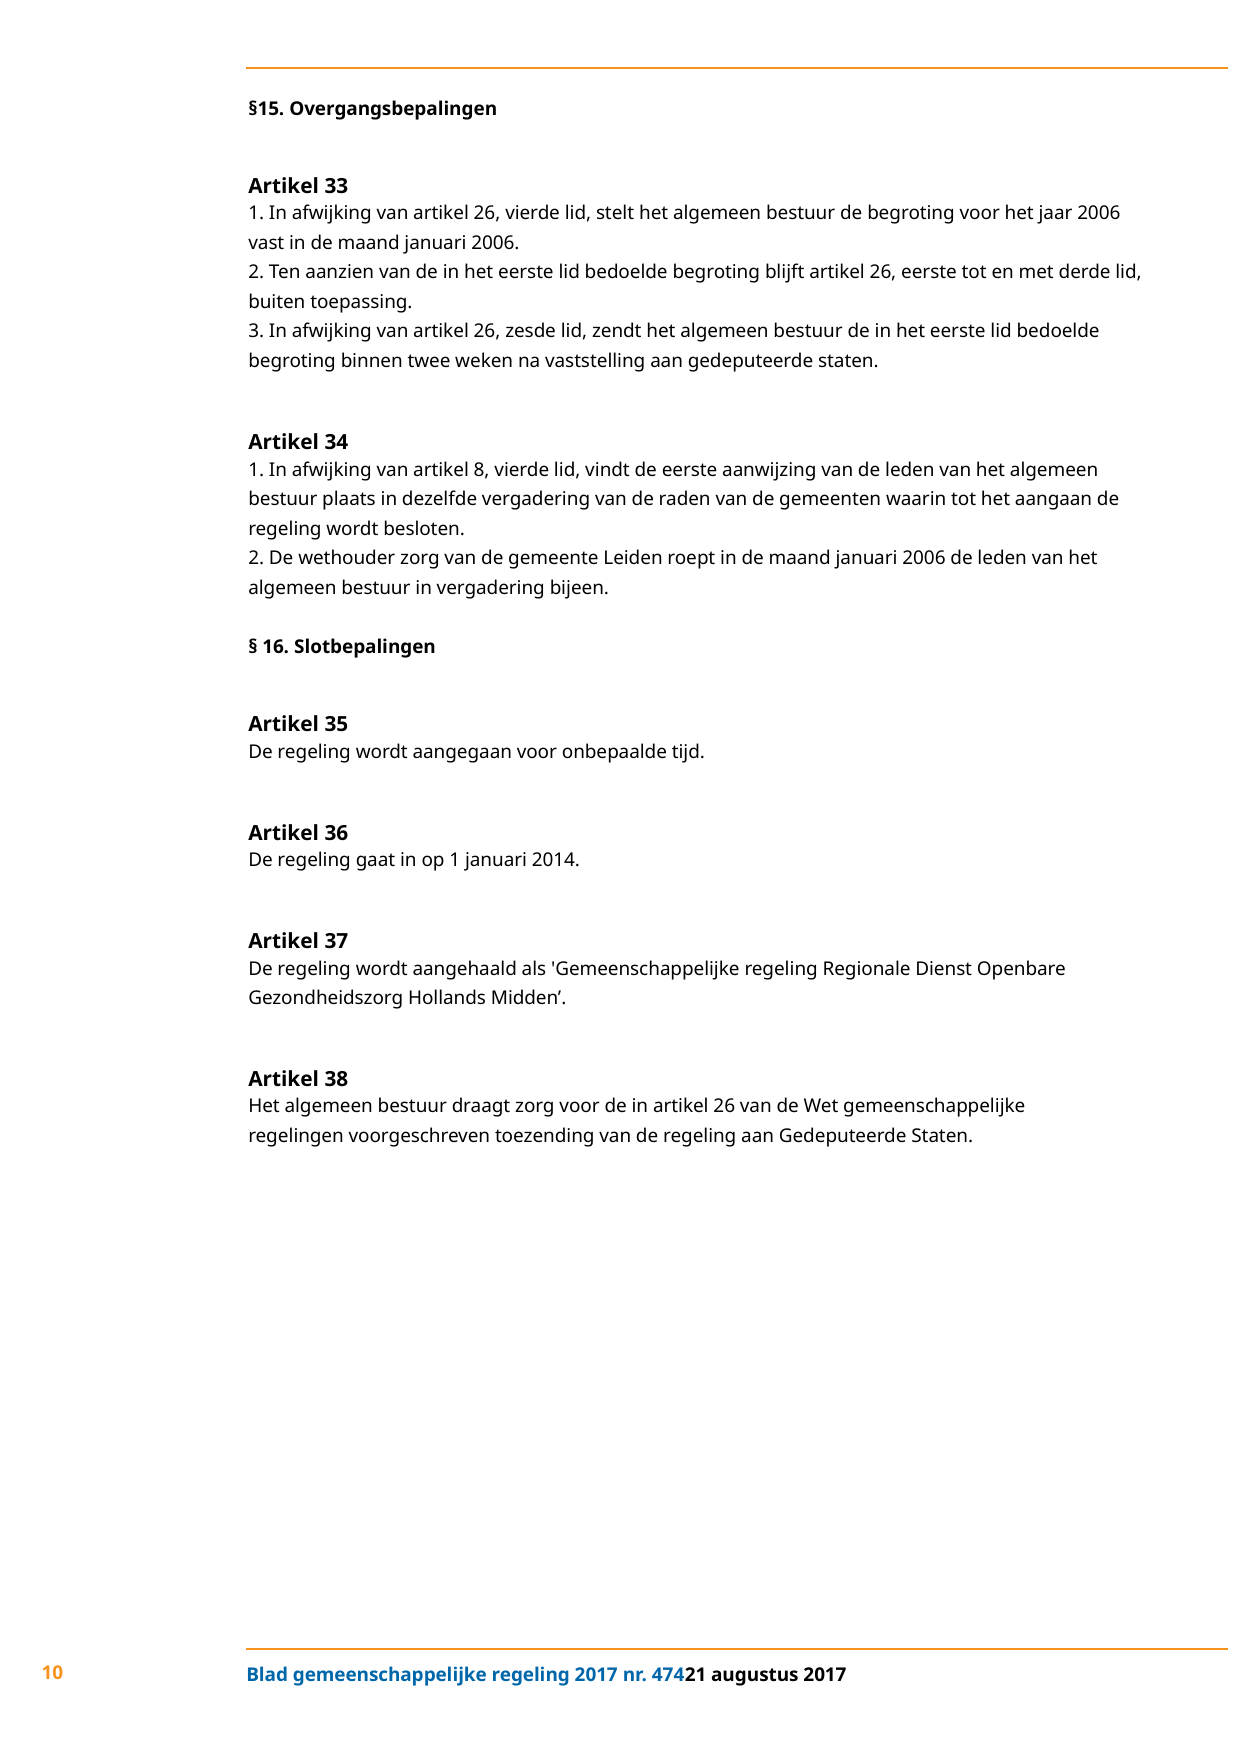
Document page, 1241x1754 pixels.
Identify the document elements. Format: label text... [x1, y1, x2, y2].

text 1. In afwijking van artikel 8, vierde lid, vindt de eerste aanwijzing van de leden van het algemeen bestuur plaats in dezelfde vergadering van de raden van de gemeenten waarin tot het aangaan de regeling wordt besloten. [248, 456, 1152, 541]
text Het algemeen bestuur draagt zorg voor de in artikel 26 van de Wet gemeenschappelijke [248, 1093, 1152, 1118]
text Artikel 38 [248, 1064, 1152, 1093]
text 2. De wethouder zorg van de gemeente Leiden roept in de maand januari 2006 de leden van het algemeen bestuur in vergadering bijeen. [248, 544, 1152, 600]
text Artikel 37 [248, 926, 1152, 955]
text Artikel 35 [248, 709, 1152, 738]
text § 16. Slotbepalingen [248, 633, 1152, 659]
text 3. In afwijking van artikel 26, zesde lid, zendt het algemeen bestuur de in het eerste lid bedoelde begroting binnen twee weken na vaststelling aan gedeputeerde staten. [248, 318, 1152, 373]
text Artikel 33 [248, 171, 1152, 199]
text De regeling gaat in op 1 januari 2014. [248, 846, 1152, 872]
text 1. In afwijking van artikel 26, vierde lid, stelt het algemeen bestuur de begroting voor het jaar 2006 vast in de maand januari 2006. [248, 199, 1152, 255]
text De regeling wordt aangegaan voor onbepaalde tijd. [248, 738, 1152, 763]
text Artikel 34 [248, 427, 1152, 456]
text Artikel 36 [248, 818, 1152, 846]
picture [41, 47, 231, 172]
text §15. Overgangsbepalingen [248, 95, 1152, 121]
text regelingen voorgeschreven toezending van de regeling aan Gedeputeerde Staten. [248, 1122, 1152, 1148]
text De regeling wordt aangehaald als 'Gemeenschappelijke regeling Regionale Dienst Openbare Gezondheidszorg Hollands Midden’. [248, 955, 1152, 1010]
text 2. Ten aanzien van de in het eerste lid bedoelde begroting blijft artikel 26, eerste tot en met derde lid, buiten toepassing. [248, 258, 1152, 314]
